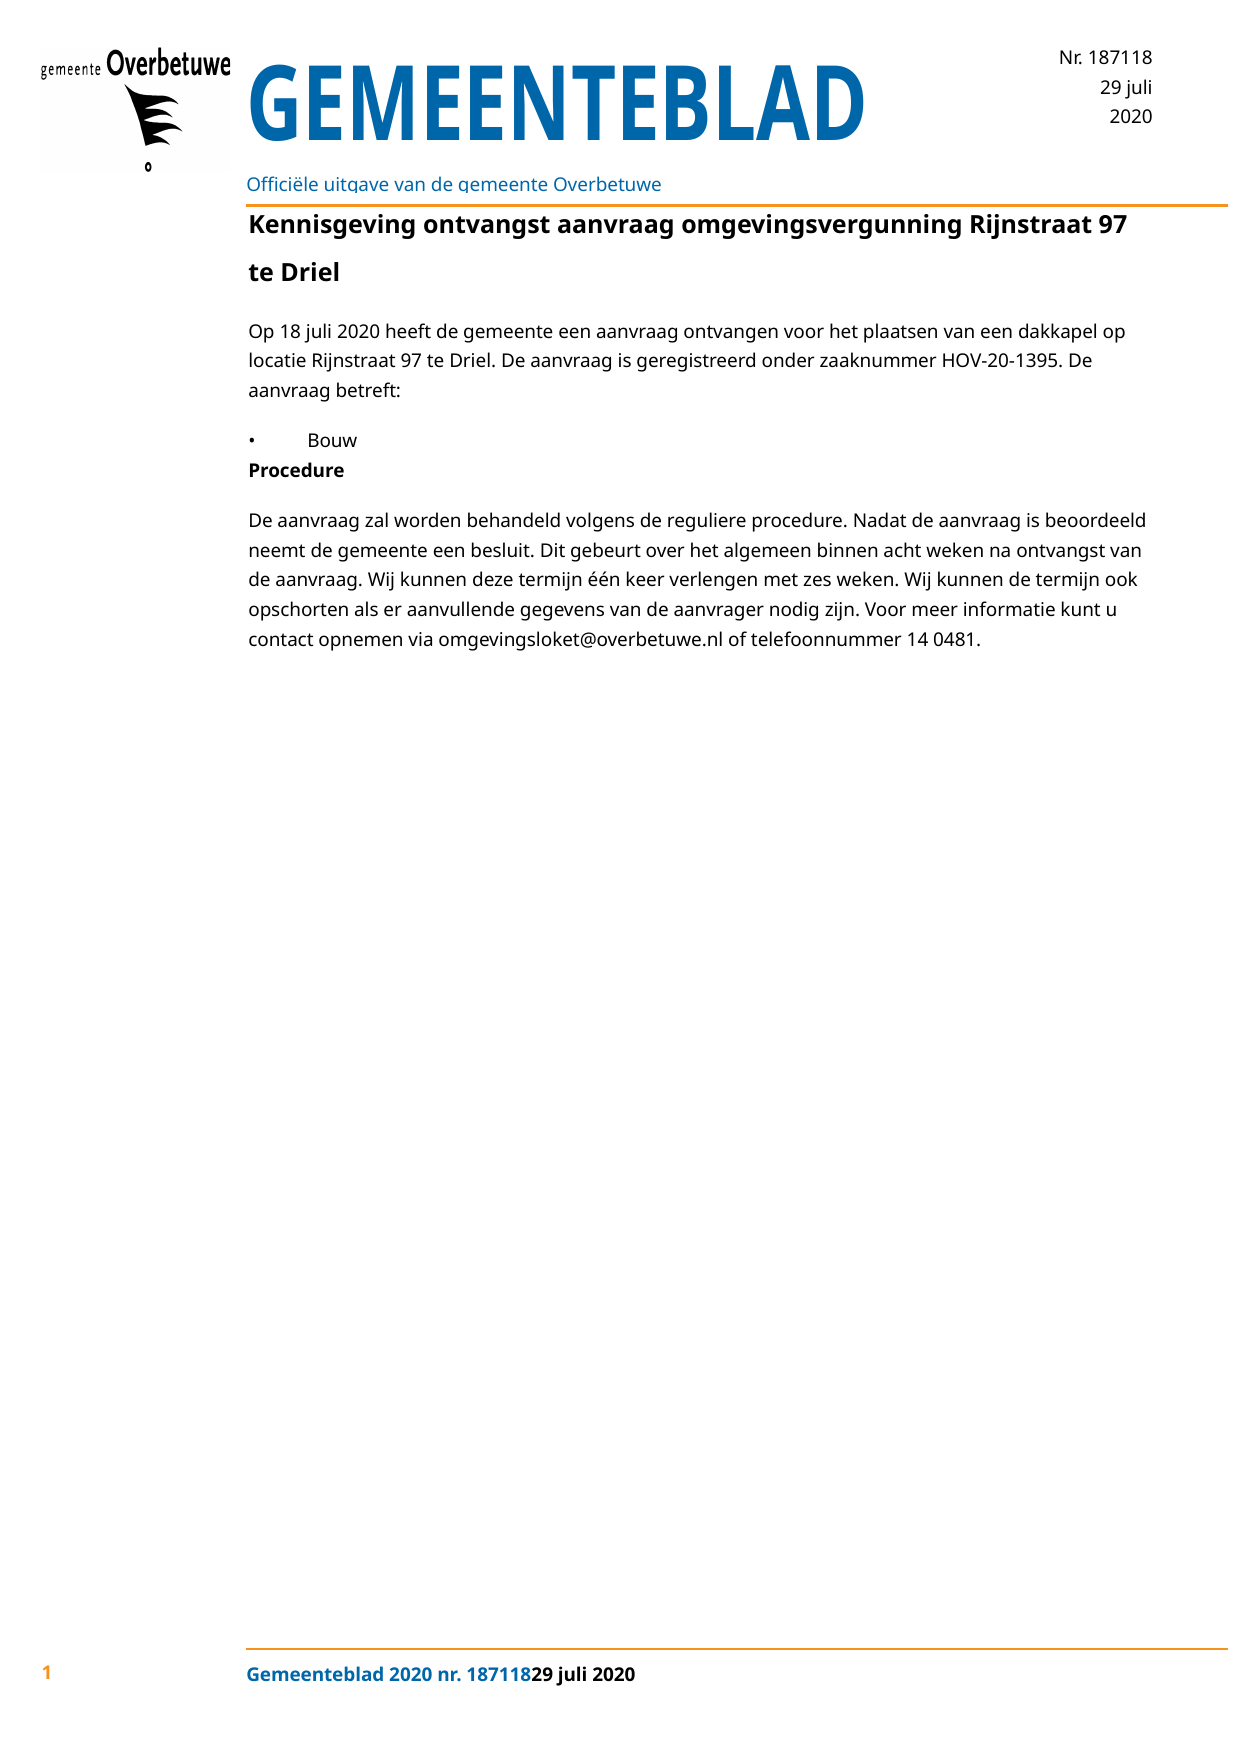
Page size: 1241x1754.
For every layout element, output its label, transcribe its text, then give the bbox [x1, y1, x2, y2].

text Kennisgeving ontvangst aanvraag omgevingsvergunning Rijnstraat 97 te Driel [248, 207, 1152, 288]
text Op 18 juli 2020 heeft de gemeente een aanvraag ontvangen voor het plaatsen van een dakkapel op locatie Rijnstraat 97 te Driel. De aanvraag is geregistreerd onder zaaknummer HOV-20-1395. De aanvraag betreft: [248, 318, 1152, 403]
list Bouw [248, 427, 1152, 453]
text Procedure [248, 457, 1152, 483]
text De aanvraag zal worden behandeld volgens de reguliere procedure. Nadat de aanvraag is beoordeeld neemt de gemeente een besluit. Dit gebeurt over het algemeen binnen acht weken na ontvangst van de aanvraag. Wij kunnen deze termijn één keer verlengen met zes weken. Wij kunnen de termijn ook opschorten als er aanvullende gegevens van de aanvrager nodig zijn. Voor meer informatie kunt u contact opnemen via omgevingsloket@overbetuwe.nl of telefoonnummer 14 0481. [248, 507, 1152, 652]
picture [41, 47, 231, 172]
